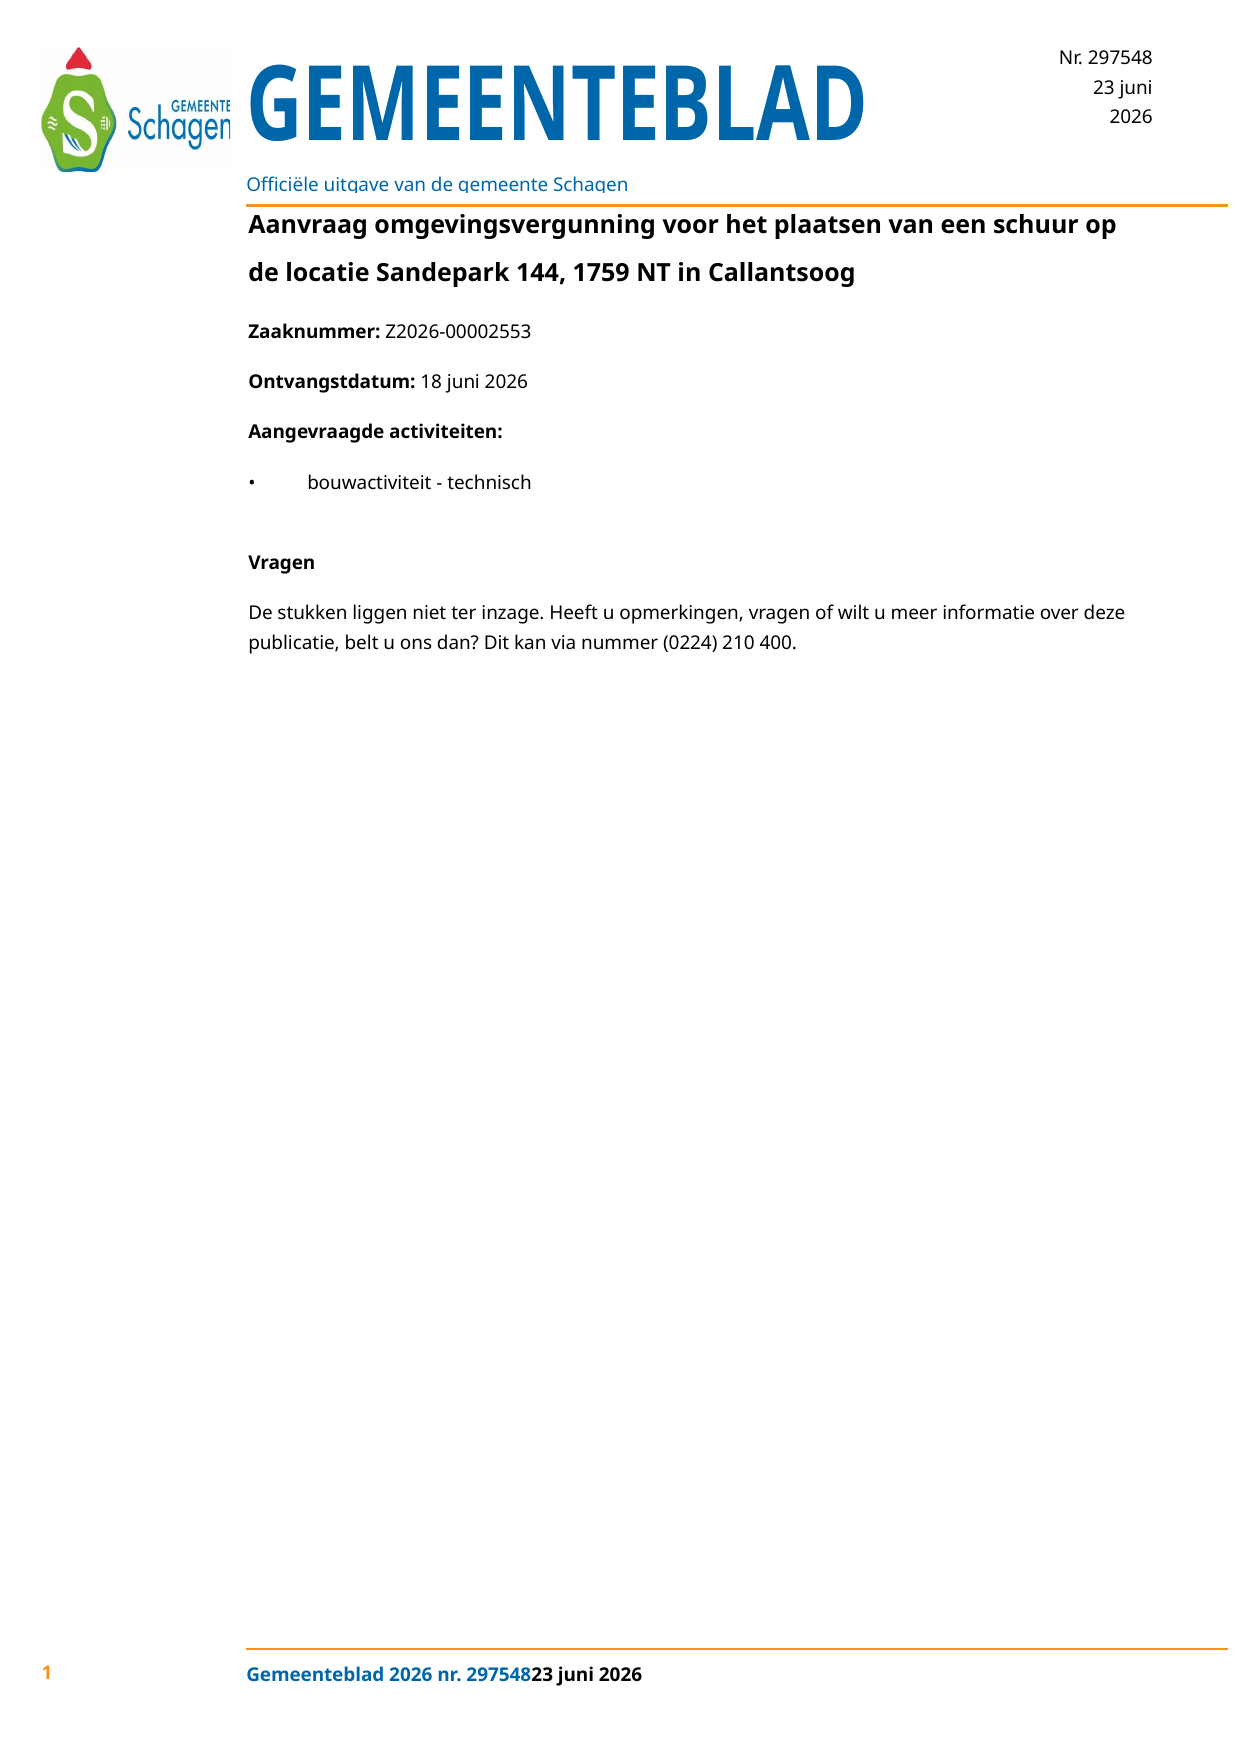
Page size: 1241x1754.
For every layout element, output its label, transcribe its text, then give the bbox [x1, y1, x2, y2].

text Vragen [248, 549, 1152, 575]
text Aanvraag omgevingsvergunning voor het plaatsen van een schuur op de locatie Sandepark 144, 1759 NT in Callantsoog [248, 207, 1152, 288]
text Ontvangstdatum: 18 juni 2026 [248, 368, 1152, 394]
list bouwactiviteit - technisch [248, 469, 1152, 495]
text Zaaknummer: Z2026-00002553 [248, 318, 1152, 344]
text Aangevraagde activiteiten: [248, 419, 1152, 444]
picture [41, 47, 231, 172]
text De stukken liggen niet ter inzage. Heeft u opmerkingen, vragen of wilt u meer informatie over deze publicatie, belt u ons dan? Dit kan via nummer (0224) 210 400. [248, 599, 1152, 655]
